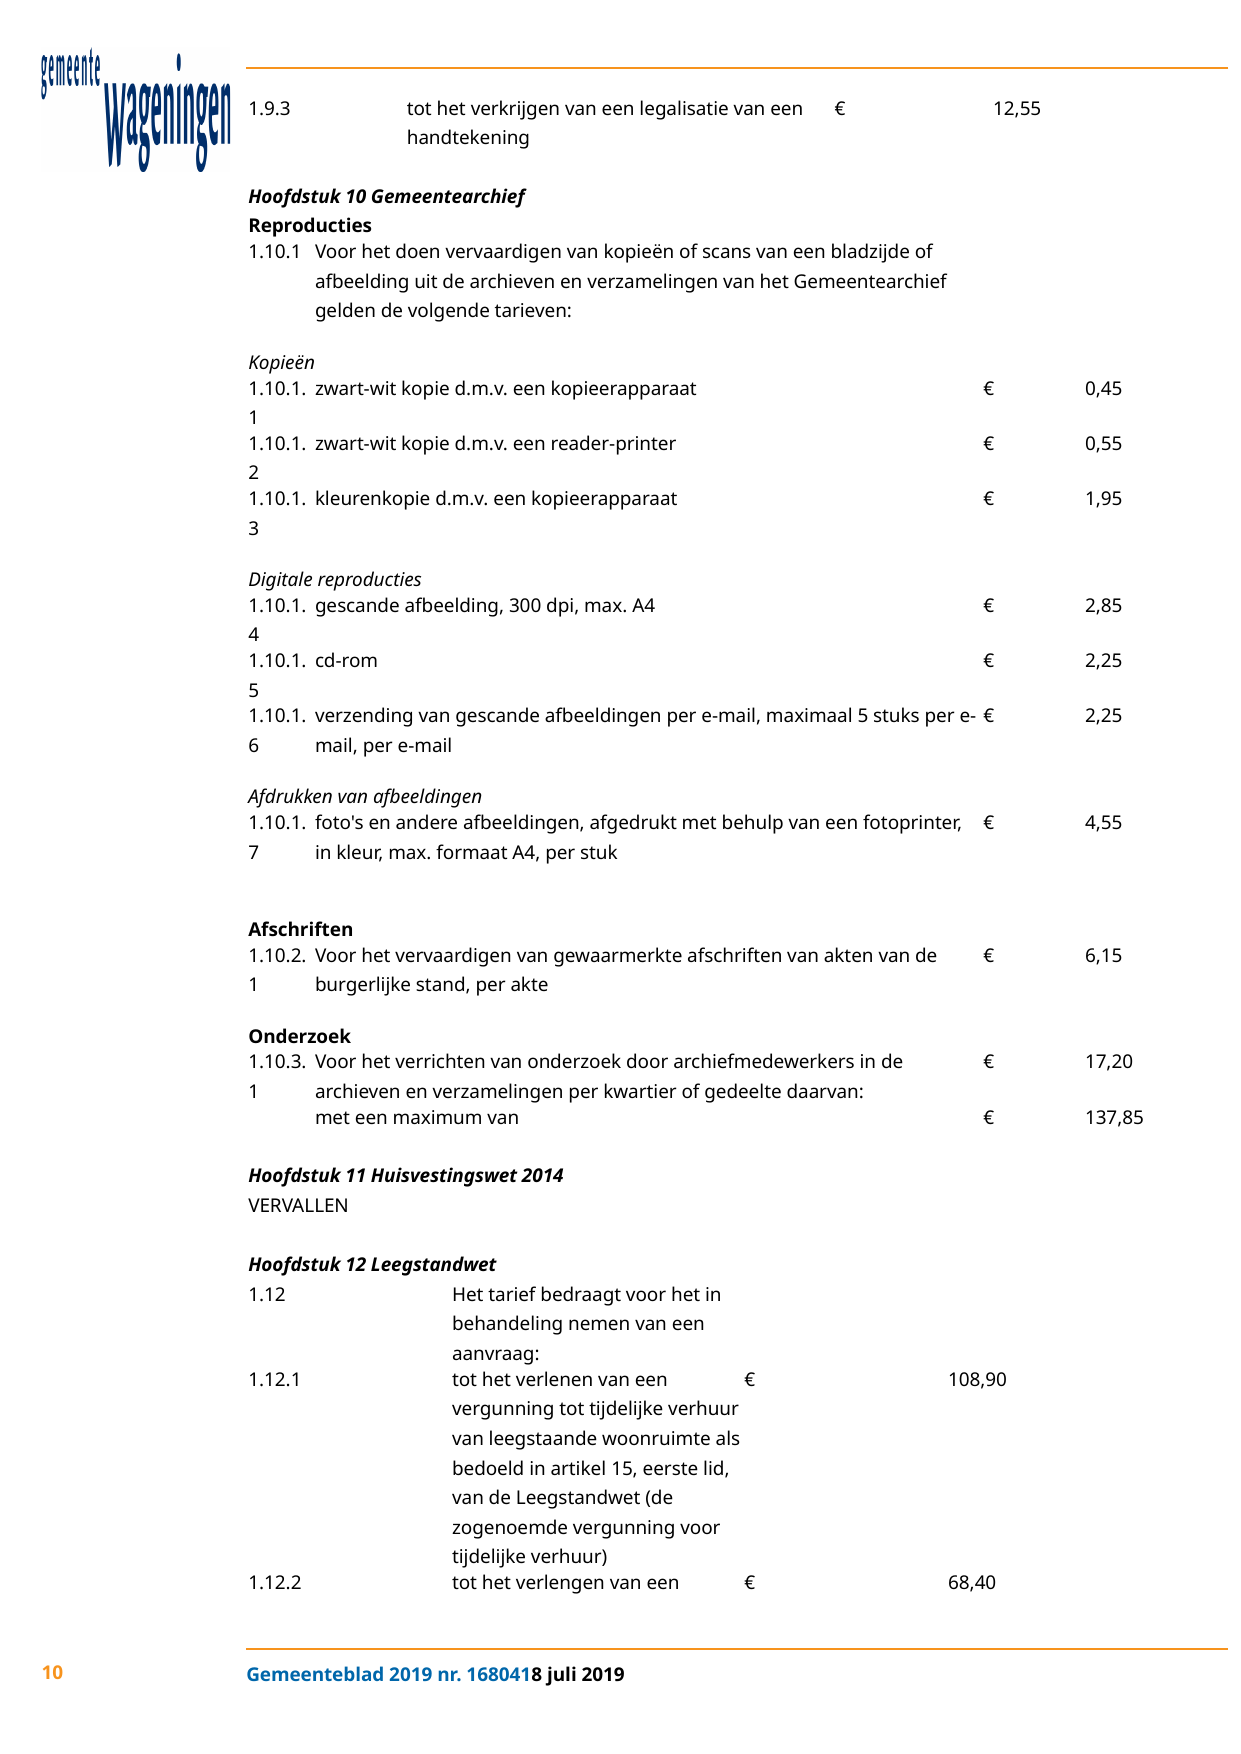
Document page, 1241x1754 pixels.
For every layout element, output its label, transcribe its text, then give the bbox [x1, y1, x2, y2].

table_cell 1.10.1.7 [248, 810, 315, 865]
table_cell [248, 541, 315, 566]
table_cell 2,25 [1085, 703, 1152, 758]
table_cell [248, 758, 315, 784]
table_cell € [983, 942, 1085, 997]
table_cell [1085, 238, 1152, 323]
table_cell € [983, 810, 1085, 865]
table_cell [1085, 784, 1152, 809]
table_header Reproducties [248, 213, 983, 238]
table_cell 0,45 [1085, 375, 1152, 430]
table_cell 1.10.1.1 [248, 375, 315, 430]
table_cell [1085, 758, 1152, 784]
table_cell gescande afbeelding, 300 dpi, max. A4 [315, 592, 983, 647]
text Hoofdstuk 11 Huisvestingswet 2014 [248, 1163, 1152, 1188]
table_cell 4,55 [1085, 810, 1152, 865]
table_cell [315, 541, 983, 566]
table_cell Kopieën [248, 349, 983, 375]
table_cell 2,25 [1085, 648, 1152, 703]
table_cell [983, 238, 1085, 323]
table_cell foto's en andere afbeeldingen, afgedrukt met behulp van een fotoprinter, in kleur, max. formaat A4, per stuk [315, 810, 983, 865]
table_cell 1.10.2.1 [248, 942, 315, 997]
table_cell [315, 323, 983, 349]
table_cell € [983, 1049, 1085, 1104]
table_cell [1085, 349, 1152, 375]
table_cell tot het verlengen van een [452, 1569, 744, 1595]
table_cell [315, 865, 983, 891]
table_cell cd-rom [315, 648, 983, 703]
table_cell [1085, 323, 1152, 349]
table_cell € [834, 95, 993, 150]
table_header [948, 1281, 1152, 1366]
table_cell [248, 1104, 315, 1130]
table_cell 0,55 [1085, 430, 1152, 485]
table_cell 17,20 [1085, 1049, 1152, 1104]
table_cell € [983, 648, 1085, 703]
table_cell [1085, 865, 1152, 891]
table_cell Voor het doen vervaardigen van kopieën of scans van een bladzijde of afbeelding uit de archieven en verzamelingen van het Gemeentearchief gelden de volgende tarieven: [315, 238, 983, 323]
table_cell 1.10.1.2 [248, 430, 315, 485]
table_cell € [983, 485, 1085, 541]
table_cell [983, 566, 1085, 592]
table_cell [983, 997, 1085, 1023]
table_cell Voor het verrichten van onderzoek door archiefmedewerkers in de archieven en verzamelingen per kwartier of gedeelte daarvan: [315, 1049, 983, 1104]
table_cell 108,90 [948, 1366, 1152, 1569]
table_cell € [983, 592, 1085, 647]
table_cell 1,95 [1085, 485, 1152, 541]
table_cell [1085, 566, 1152, 592]
table_cell [983, 865, 1085, 891]
table_cell Digitale reproducties [248, 566, 983, 592]
table_cell € [983, 703, 1085, 758]
table_cell [315, 997, 983, 1023]
text Hoofdstuk 10 Gemeentearchief [248, 183, 1152, 209]
table_cell 2,85 [1085, 592, 1152, 647]
table_cell [1085, 541, 1152, 566]
table_cell 137,85 [1085, 1104, 1152, 1130]
table_cell 1.10.1.6 [248, 703, 315, 758]
table_cell 1.12.2 [248, 1569, 452, 1595]
table_cell verzending van gescande afbeeldingen per e-mail, maximaal 5 stuks per e-mail, per e-mail [315, 703, 983, 758]
table_cell [983, 541, 1085, 566]
table_cell 6,15 [1085, 942, 1152, 997]
table_cell [1085, 1023, 1152, 1049]
table_cell Onderzoek [248, 1023, 983, 1049]
table_header [983, 213, 1085, 238]
table_cell [983, 349, 1085, 375]
table_cell zwart-wit kopie d.m.v. een kopieerapparaat [315, 375, 983, 430]
table_cell tot het verkrijgen van een legalisatie van een handtekening [407, 95, 834, 150]
table_cell 12,55 [993, 95, 1152, 150]
table_cell Afdrukken van afbeeldingen [248, 784, 983, 809]
table_header [1085, 213, 1152, 238]
table_cell [248, 891, 315, 916]
table_cell [1085, 997, 1152, 1023]
table_cell 1.12.1 [248, 1366, 452, 1569]
table_cell [983, 916, 1085, 942]
table_cell 1.10.3.1 [248, 1049, 315, 1104]
table_cell Afschriften [248, 916, 983, 942]
table_cell [983, 323, 1085, 349]
table_header Het tarief bedraagt voor het in behandeling nemen van een aanvraag: [452, 1281, 744, 1366]
table_header 1.12 [248, 1281, 452, 1366]
table_cell Voor het vervaardigen van gewaarmerkte afschriften van akten van de burgerlijke stand, per akte [315, 942, 983, 997]
table_cell € [744, 1569, 948, 1595]
table_cell 1.10.1.5 [248, 648, 315, 703]
table_cell 1.10.1.4 [248, 592, 315, 647]
table_cell met een maximum van [315, 1104, 983, 1130]
table_cell € [744, 1366, 948, 1569]
table_cell [983, 784, 1085, 809]
text Hoofdstuk 12 Leegstandwet [248, 1251, 1152, 1277]
table_cell tot het verlenen van een vergunning tot tijdelijke verhuur van leegstaande woonruimte als bedoeld in artikel 15, eerste lid, van de Leegstandwet (de zogenoemde vergunning voor tijdelijke verhuur) [452, 1366, 744, 1569]
table_cell 1.9.3 [248, 95, 407, 150]
table_cell kleurenkopie d.m.v. een kopieerapparaat [315, 485, 983, 541]
table_cell [983, 758, 1085, 784]
table_cell [983, 1023, 1085, 1049]
text VERVALLEN [248, 1192, 1152, 1218]
table_cell [248, 997, 315, 1023]
table_cell € [983, 1104, 1085, 1130]
table_cell zwart-wit kopie d.m.v. een reader-printer [315, 430, 983, 485]
picture [41, 47, 231, 172]
table_header [744, 1281, 948, 1366]
table_cell [1085, 916, 1152, 942]
table_cell [248, 323, 315, 349]
table_cell 1.10.1 [248, 238, 315, 323]
table_cell [983, 891, 1085, 916]
table_cell [315, 758, 983, 784]
table_cell 68,40 [948, 1569, 1152, 1595]
table_cell 1.10.1.3 [248, 485, 315, 541]
table_cell [1085, 891, 1152, 916]
table_cell € [983, 375, 1085, 430]
table_cell [315, 891, 983, 916]
table_cell [248, 865, 315, 891]
table_cell € [983, 430, 1085, 485]
